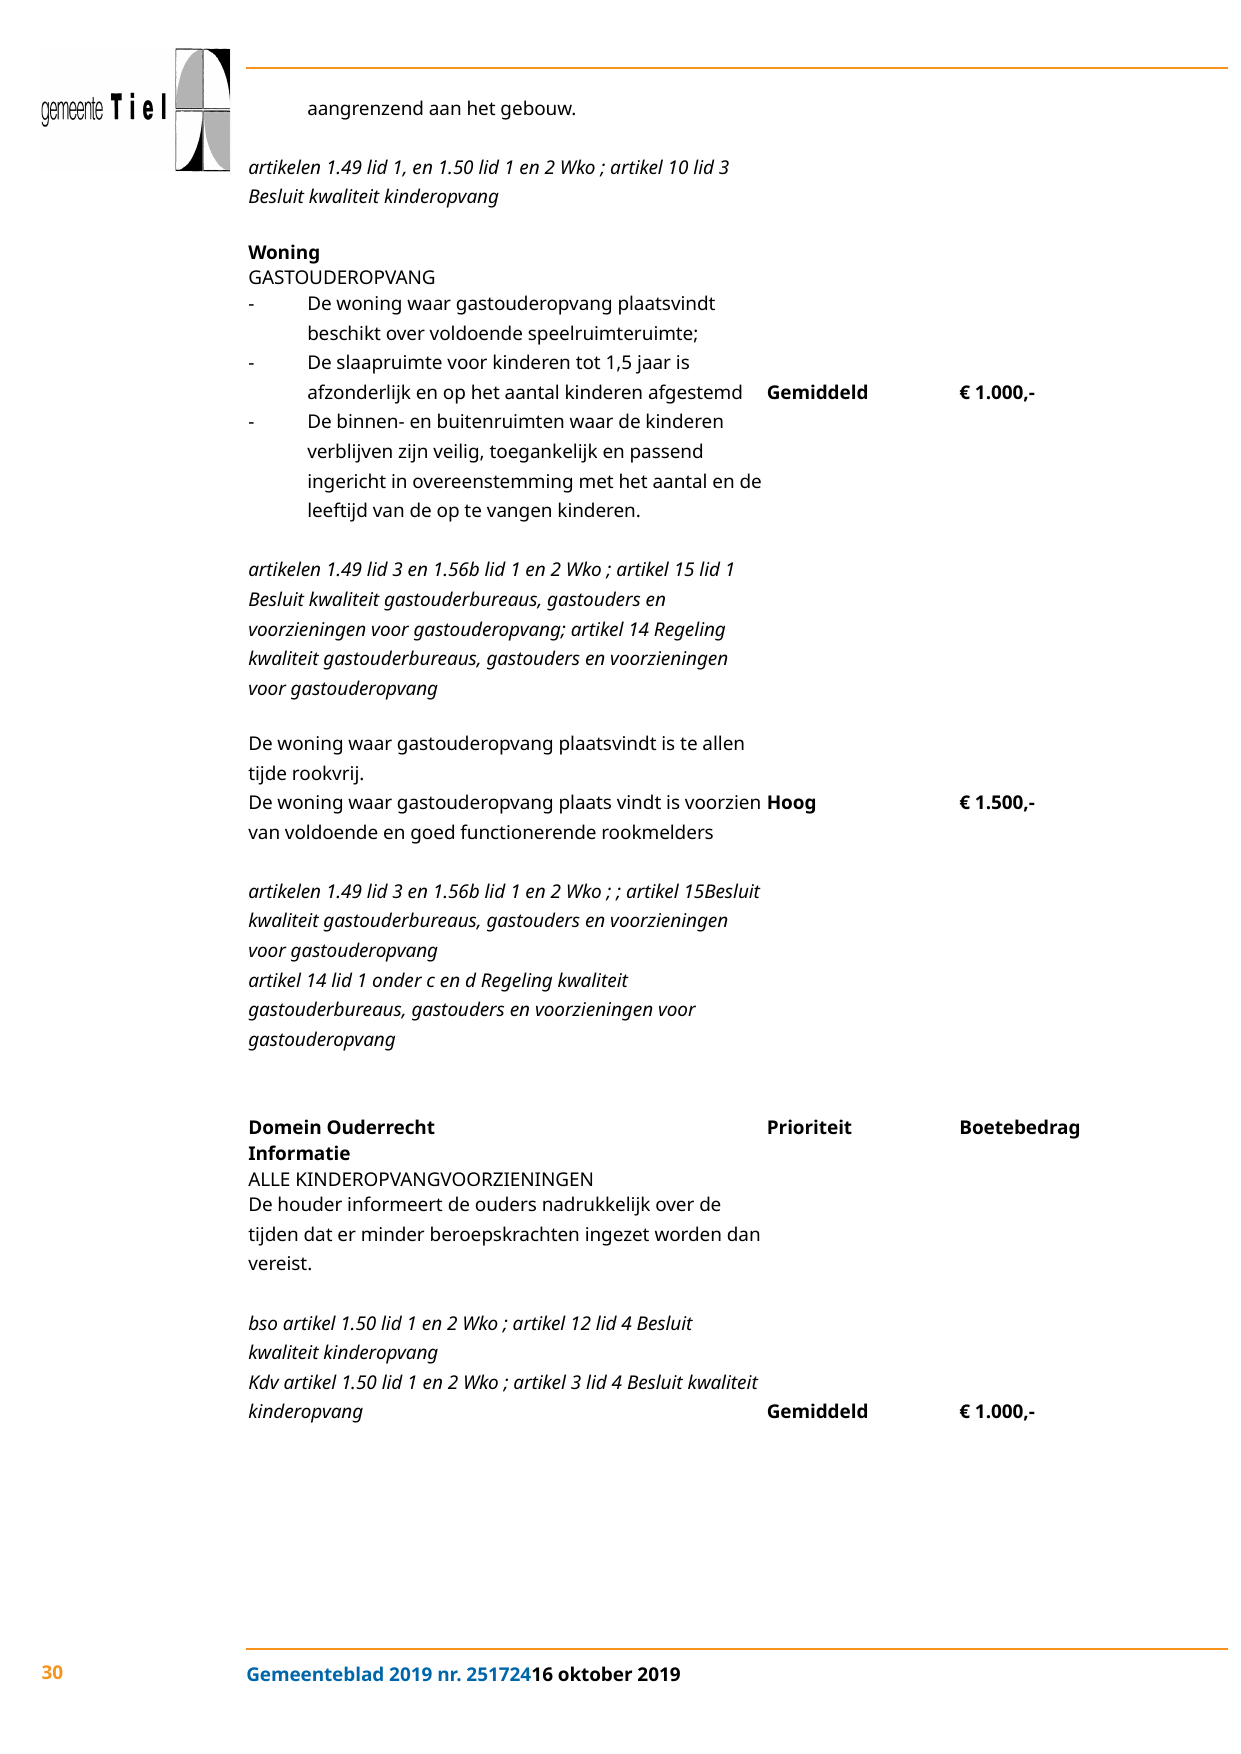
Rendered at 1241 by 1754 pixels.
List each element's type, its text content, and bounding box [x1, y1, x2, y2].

table_cell Hoog [767, 730, 959, 1081]
table_cell GASTOUDEROPVANG [248, 265, 1152, 290]
table_cell De woning waar gastouderopvang plaatsvindt is te allen tijde rookvrij. De woning waar gastouderopvang plaats vindt is voorzien van voldoende en goed functionerende rookmelders artikelen 1.49 lid 3 en 1.56b lid 1 en 2 Wko ; ; artikel 15Besluit kwaliteit gastouderbureaus, gastouders en voorzieningen voor gastouderopvang artikel 14 lid 1 onder c en d Regeling kwaliteit gastouderbureaus, gastouders en voorzieningen voor gastouderopvang [248, 730, 767, 1081]
picture [41, 47, 231, 172]
table_cell [767, 95, 959, 239]
table_cell Informatie [248, 1140, 1152, 1166]
table_header Prioriteit [767, 1114, 959, 1140]
table_cell € 1.000,- [959, 1191, 1152, 1454]
table_cell Gemiddeld [767, 290, 959, 730]
table_header Domein Ouderrecht [248, 1114, 767, 1140]
table_cell ALLE KINDEROPVANGVOORZIENINGEN [248, 1166, 1152, 1191]
table_header Boetebedrag [959, 1114, 1152, 1140]
table_cell Woning [248, 239, 1152, 264]
table_cell [959, 95, 1152, 239]
table_cell De houder informeert de ouders nadrukkelijk over de tijden dat er minder beroepskrachten ingezet worden dan vereist. bso artikel 1.50 lid 1 en 2 Wko ; artikel 12 lid 4 Besluit kwaliteit kinderopvang Kdv artikel 1.50 lid 1 en 2 Wko ; artikel 3 lid 4 Besluit kwaliteit kinderopvang [248, 1191, 767, 1454]
table_cell De woning waar gastouderopvang plaatsvindt beschikt over voldoende speelruimteruimte; De slaapruimte voor kinderen tot 1,5 jaar is afzonderlijk en op het aantal kinderen afgestemd De binnen- en buitenruimten waar de kinderen verblijven zijn veilig, toegankelijk en passend ingericht in overeenstemming met het aantal en de leeftijd van de op te vangen kinderen. artikelen 1.49 lid 3 en 1.56b lid 1 en 2 Wko ; artikel 15 lid 1 Besluit kwaliteit gastouderbureaus, gastouders en voorzieningen voor gastouderopvang; artikel 14 Regeling kwaliteit gastouderbureaus, gastouders en voorzieningen voor gastouderopvang [248, 290, 767, 730]
table_cell Gemiddeld [767, 1191, 959, 1454]
table_cell € 1.500,- [959, 730, 1152, 1081]
table_cell € 1.000,- [959, 290, 1152, 730]
table_cell aangrenzend aan het gebouw. artikelen 1.49 lid 1, en 1.50 lid 1 en 2 Wko ; artikel 10 lid 3 Besluit kwaliteit kinderopvang [248, 95, 767, 239]
